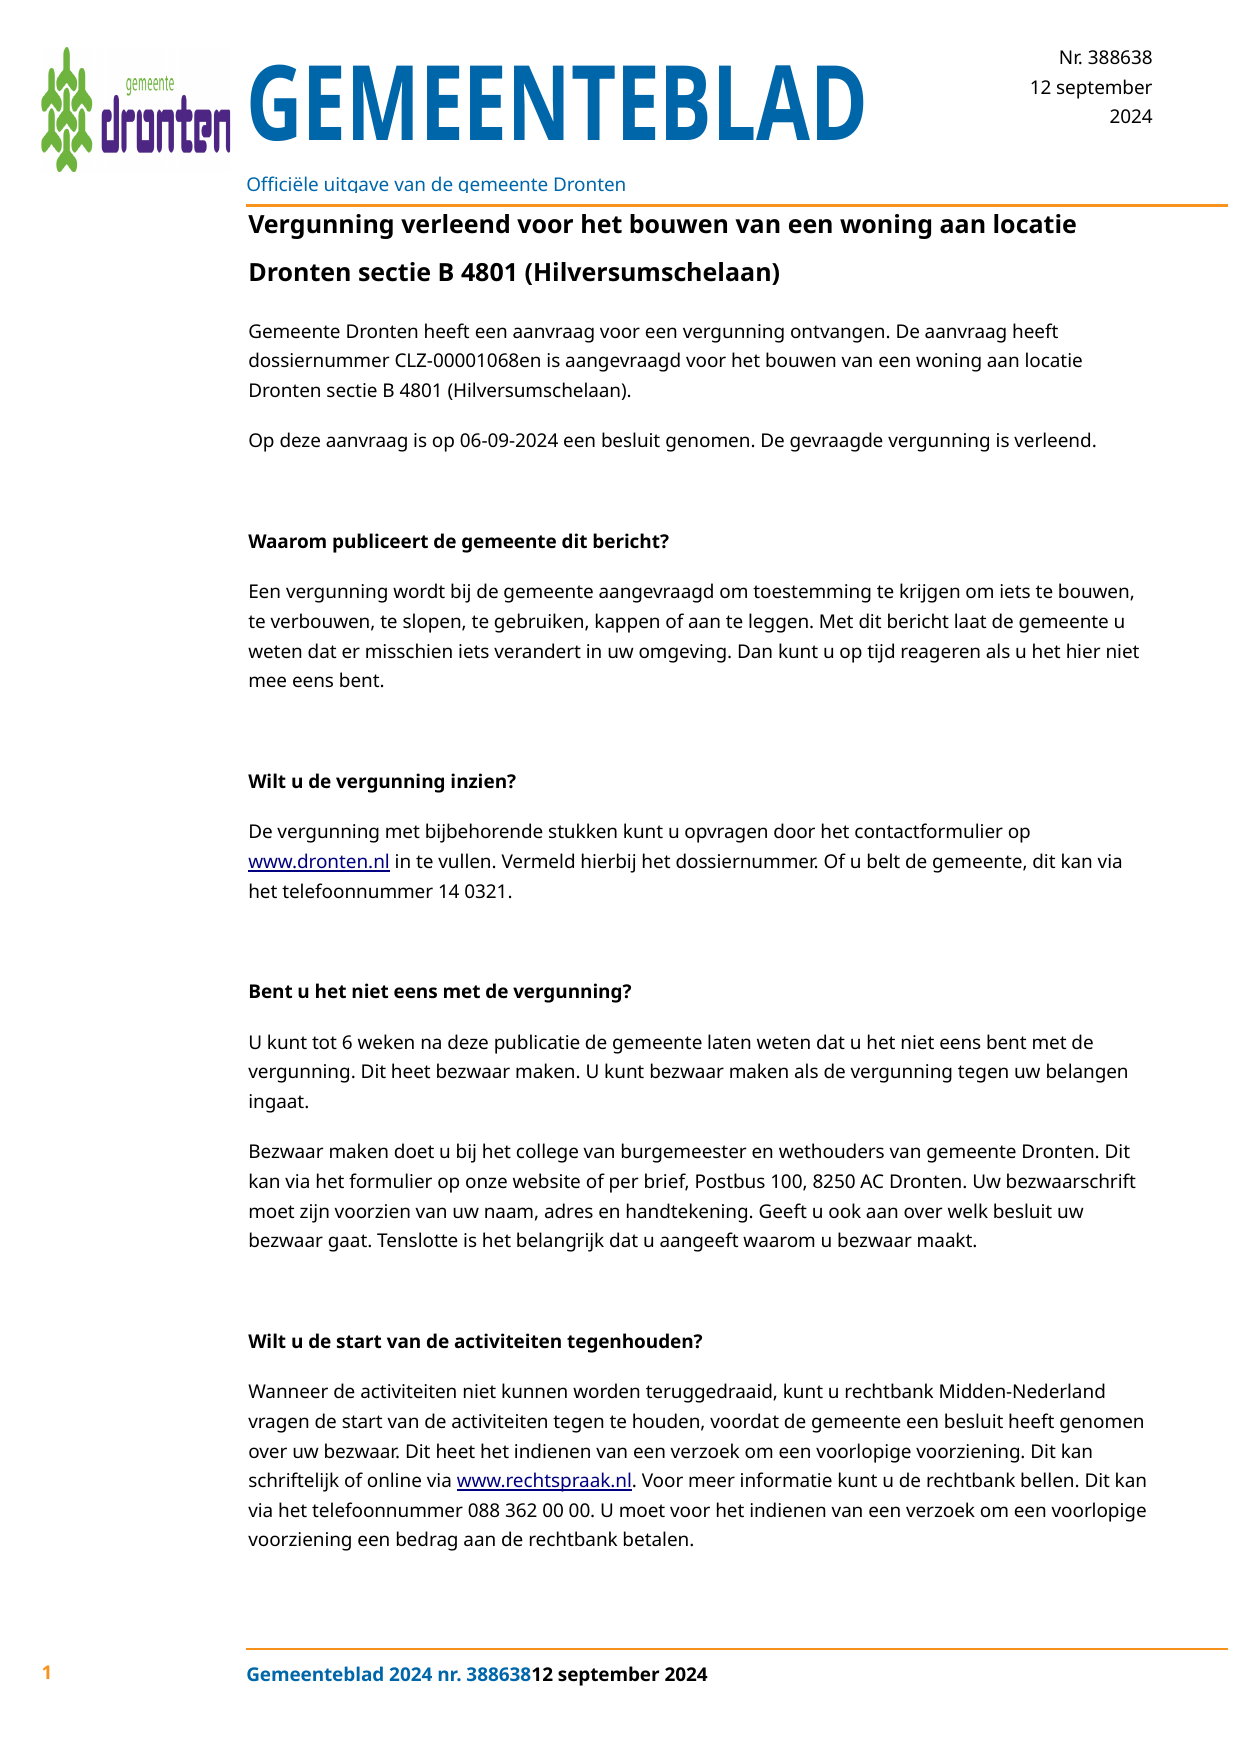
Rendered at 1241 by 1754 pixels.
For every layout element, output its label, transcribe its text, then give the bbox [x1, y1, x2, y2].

text Wanneer de activiteiten niet kunnen worden teruggedraaid, kunt u rechtbank Midden-Nederland vragen de start van de activiteiten tegen te houden, voordat de gemeente een besluit heeft genomen over uw bezwaar. Dit heet het indienen van een verzoek om een voorlopige voorziening. Dit kan schriftelijk of online via www.rechtspraak.nl. Voor meer informatie kunt u de rechtbank bellen. Dit kan via het telefoonnummer 088 362 00 00. U moet voor het indienen van een verzoek om een voorlopige voorziening een bedrag aan de rechtbank betalen. [248, 1379, 1152, 1552]
text De vergunning met bijbehorende stukken kunt u opvragen door het contactformulier op www.dronten.nl in te vullen. Vermeld hierbij het dossiernummer. Of u belt de gemeente, dit kan via het telefoonnummer 14 0321. [248, 819, 1152, 904]
text Op deze aanvraag is op 06-09-2024 een besluit genomen. De gevraagde vergunning is verleend. [248, 427, 1152, 453]
text Vergunning verleend voor het bouwen van een woning aan locatie Dronten sectie B 4801 (Hilversumschelaan) [248, 207, 1152, 288]
text Bezwaar maken doet u bij het college van burgemeester en wethouders van gemeente Dronten. Dit kan via het formulier op onze website of per brief, Postbus 100, 8250 AC Dronten. Uw bezwaarschrift moet zijn voorzien van uw naam, adres en handtekening. Geeft u ook aan over welk besluit uw bezwaar gaat. Tenslotte is het belangrijk dat u aangeeft waarom u bezwaar maakt. [248, 1139, 1152, 1253]
text Wilt u de vergunning inzien? [248, 768, 1152, 794]
text Wilt u de start van de activiteiten tegenhouden? [248, 1328, 1152, 1354]
text Bent u het niet eens met de vergunning? [248, 979, 1152, 1004]
text Een vergunning wordt bij de gemeente aangevraagd om toestemming te krijgen om iets te bouwen, te verbouwen, te slopen, te gebruiken, kappen of aan te leggen. Met dit bericht laat de gemeente u weten dat er misschien iets verandert in uw omgeving. Dan kunt u op tijd reageren als u het hier niet mee eens bent. [248, 579, 1152, 693]
picture [41, 47, 231, 172]
text Gemeente Dronten heeft een aanvraag voor een vergunning ontvangen. De aanvraag heeft dossiernummer CLZ-00001068en is aangevraagd voor het bouwen van een woning aan locatie Dronten sectie B 4801 (Hilversumschelaan). [248, 318, 1152, 403]
text Waarom publiceert de gemeente dit bericht? [248, 528, 1152, 554]
text U kunt tot 6 weken na deze publicatie de gemeente laten weten dat u het niet eens bent met de vergunning. Dit heet bezwaar maken. U kunt bezwaar maken als de vergunning tegen uw belangen ingaat. [248, 1029, 1152, 1114]
